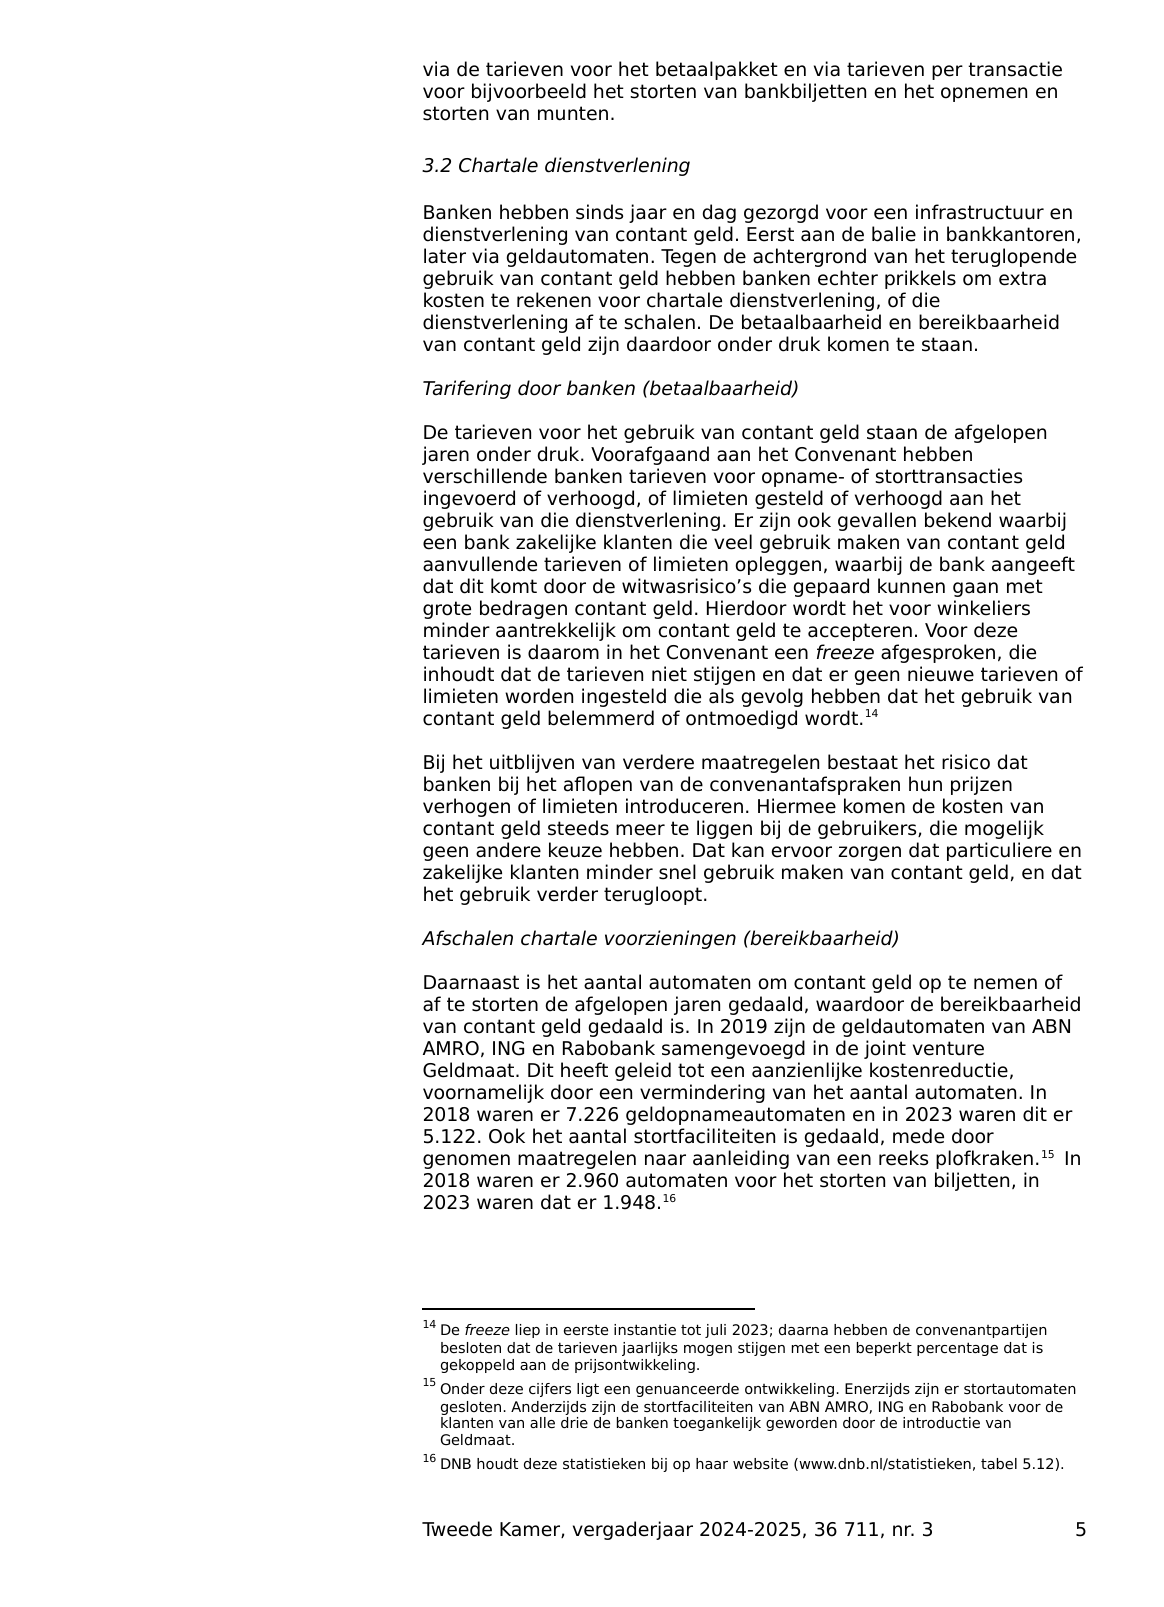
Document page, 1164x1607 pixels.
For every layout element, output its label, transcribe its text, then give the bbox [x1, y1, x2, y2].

subtitle Afschalen chartale voorzieningen (bereikbaarheid) [422, 928, 1087, 950]
text Bij het uitblijven van verdere maatregelen bestaat het risico dat banken bij het aflopen van de convenantafspraken hun prijzen verhogen of limieten introduceren. Hiermee komen de kosten van contant geld steeds meer te liggen bij de gebruikers, die mogelijk geen andere keuze hebben. Dat kan ervoor zorgen dat particuliere en zakelijke klanten minder snel gebruik maken van contant geld, en dat het gebruik verder terugloopt. [422, 752, 1087, 906]
text De freeze liep in eerste instantie tot juli 2023; daarna hebben de convenantpartijen besloten dat de tarieven jaarlijks mogen stijgen met een beperkt percentage dat is gekoppeld aan de prijsontwikkeling. [422, 1318, 1087, 1374]
text Daarnaast is het aantal automaten om contant geld op te nemen of af te storten de afgelopen jaren gedaald, waardoor de bereikbaarheid van contant geld gedaald is. In 2019 zijn de geldautomaten van ABN AMRO, ING en Rabobank samengevoegd in de joint venture Geldmaat. Dit heeft geleid tot een aanzienlijke kostenreductie, voornamelijk door een vermindering van het aantal automaten. In 2018 waren er 7.226 geldopnameautomaten en in 2023 waren dit er 5.122. Ook het aantal stortfaciliteiten is gedaald, mede door genomen maatregelen naar aanleiding van een reeks plofkraken. In 2018 waren er 2.960 automaten voor het storten van biljetten, in 2023 waren dat er 1.948. [422, 972, 1087, 1214]
text DNB houdt deze statistieken bij op haar website (www.dnb.nl/statistieken, tabel 5.12). [422, 1452, 1087, 1474]
subtitle Tarifering door banken (betaalbaarheid) [422, 378, 1087, 400]
text Onder deze cijfers ligt een genuanceerde ontwikkeling. Enerzijds zijn er stortautomaten gesloten. Anderzijds zijn de stortfaciliteiten van ABN AMRO, ING en Rabobank voor de klanten van alle drie de banken toegankelijk geworden door de introductie van Geldmaat. [422, 1377, 1087, 1449]
text via de tarieven voor het betaalpakket en via tarieven per transactie voor bijvoorbeeld het storten van bankbiljetten en het opnemen en storten van munten. [422, 59, 1087, 125]
subtitle 3.2 Chartale dienstverlening [422, 155, 1087, 177]
text De tarieven voor het gebruik van contant geld staan de afgelopen jaren onder druk. Voorafgaand aan het Convenant hebben verschillende banken tarieven voor opname- of storttransacties ingevoerd of verhoogd, of limieten gesteld of verhoogd aan het gebruik van die dienstverlening. Er zijn ook gevallen bekend waarbij een bank zakelijke klanten die veel gebruik maken van contant geld aanvullende tarieven of limieten opleggen, waarbij de bank aangeeft dat dit komt door de witwasrisico’s die gepaard kunnen gaan met grote bedragen contant geld. Hierdoor wordt het voor winkeliers minder aantrekkelijk om contant geld te accepteren. Voor deze tarieven is daarom in het Convenant een freeze afgesproken, die inhoudt dat de tarieven niet stijgen en dat er geen nieuwe tarieven of limieten worden ingesteld die als gevolg hebben dat het gebruik van contant geld belemmerd of ontmoedigd wordt. [422, 422, 1087, 730]
text Banken hebben sinds jaar en dag gezorgd voor een infrastructuur en dienstverlening van contant geld. Eerst aan de balie in bankkantoren, later via geldautomaten. Tegen de achtergrond van het teruglopende gebruik van contant geld hebben banken echter prikkels om extra kosten te rekenen voor chartale dienstverlening, of die dienstverlening af te schalen. De betaalbaarheid en bereikbaarheid van contant geld zijn daardoor onder druk komen te staan. [422, 202, 1087, 356]
